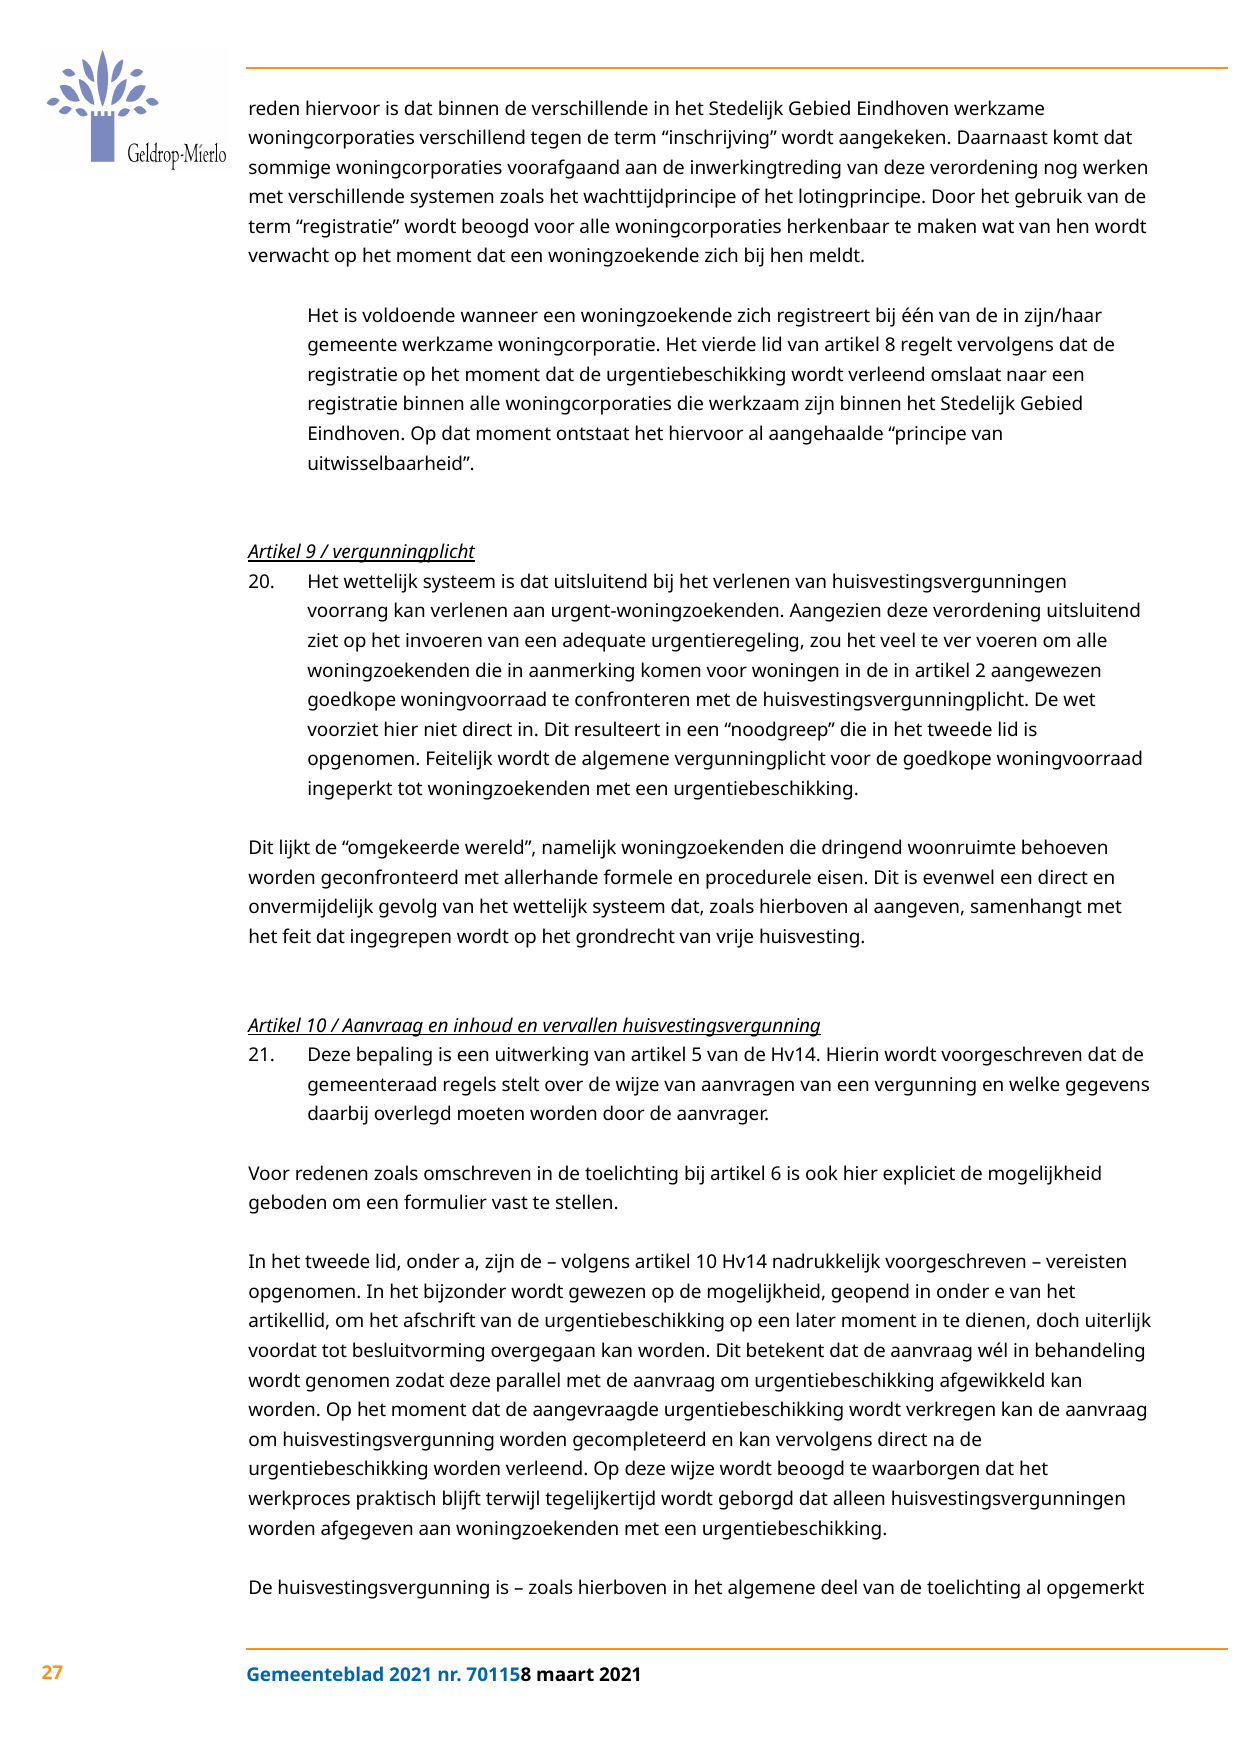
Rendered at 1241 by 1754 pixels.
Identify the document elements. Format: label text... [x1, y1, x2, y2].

text Artikel 9 / vergunningplicht [248, 538, 1152, 564]
text De huisvestingsvergunning is – zoals hierboven in het algemene deel van de toelichting al opgemerkt [248, 1574, 1152, 1600]
list Het is voldoende wanneer een woningzoekende zich registreert bij één van de in zijn/haar gemeente werkzame woningcorporatie. Het vierde lid van artikel 8 regelt vervolgens dat de registratie op het moment dat de urgentiebeschikking wordt verleend omslaat naar een registratie binnen alle woningcorporaties die werkzaam zijn binnen het Stedelijk Gebied Eindhoven. Op dat moment ontstaat het hiervoor al aangehaalde “principe van uitwisselbaarheid”. [248, 302, 1152, 476]
text reden hiervoor is dat binnen de verschillende in het Stedelijk Gebied Eindhoven werkzame woningcorporaties verschillend tegen de term “inschrijving” wordt aangekeken. Daarnaast komt dat sommige woningcorporaties voorafgaand aan de inwerkingtreding van deze verordening nog werken met verschillende systemen zoals het wachttijdprincipe of het lotingprincipe. Door het gebruik van de term “registratie” wordt beoogd voor alle woningcorporaties herkenbaar te maken wat van hen wordt verwacht op het moment dat een woningzoekende zich bij hen meldt. [248, 95, 1152, 268]
text Voor redenen zoals omschreven in de toelichting bij artikel 6 is ook hier expliciet de mogelijkheid geboden om een formulier vast te stellen. [248, 1160, 1152, 1215]
text Dit lijkt de “omgekeerde wereld”, namelijk woningzoekenden die dringend woonruimte behoeven worden geconfronteerd met allerhande formele en procedurele eisen. Dit is evenwel een direct en onvermijdelijk gevolg van het wettelijk systeem dat, zoals hierboven al aangeven, samenhangt met het feit dat ingegrepen wordt op het grondrecht van vrije huisvesting. [248, 834, 1152, 949]
text Artikel 10 / Aanvraag en inhoud en vervallen huisvestingsvergunning [248, 1012, 1152, 1038]
picture [41, 47, 231, 172]
text In het tweede lid, onder a, zijn de – volgens artikel 10 Hv14 nadrukkelijk voorgeschreven – vereisten opgenomen. In het bijzonder wordt gewezen op de mogelijkheid, geopend in onder e van het artikellid, om het afschrift van de urgentiebeschikking op een later moment in te dienen, doch uiterlijk voordat tot besluitvorming overgegaan kan worden. Dit betekent dat de aanvraag wél in behandeling wordt genomen zodat deze parallel met de aanvraag om urgentiebeschikking afgewikkeld kan worden. Op het moment dat de aangevraagde urgentiebeschikking wordt verkregen kan de aanvraag om huisvestingsvergunning worden gecompleteerd en kan vervolgens direct na de urgentiebeschikking worden verleend. Op deze wijze wordt beoogd te waarborgen dat het werkproces praktisch blijft terwijl tegelijkertijd wordt geborgd dat alleen huisvestingsvergunningen worden afgegeven aan woningzoekenden met een urgentiebeschikking. [248, 1248, 1152, 1541]
list Deze bepaling is een uitwerking van artikel 5 van de Hv14. Hierin wordt voorgeschreven dat de gemeenteraad regels stelt over de wijze van aanvragen van een vergunning en welke gegevens daarbij overlegd moeten worden door de aanvrager. [248, 1041, 1152, 1126]
list Het wettelijk systeem is dat uitsluitend bij het verlenen van huisvestingsvergunningen voorrang kan verlenen aan urgent-woningzoekenden. Aangezien deze verordening uitsluitend ziet op het invoeren van een adequate urgentieregeling, zou het veel te ver voeren om alle woningzoekenden die in aanmerking komen voor woningen in de in artikel 2 aangewezen goedkope woningvoorraad te confronteren met de huisvestingsvergunningplicht. De wet voorziet hier niet direct in. Dit resulteert in een “noodgreep” die in het tweede lid is opgenomen. Feitelijk wordt de algemene vergunningplicht voor de goedkope woningvoorraad ingeperkt tot woningzoekenden met een urgentiebeschikking. [248, 568, 1152, 801]
